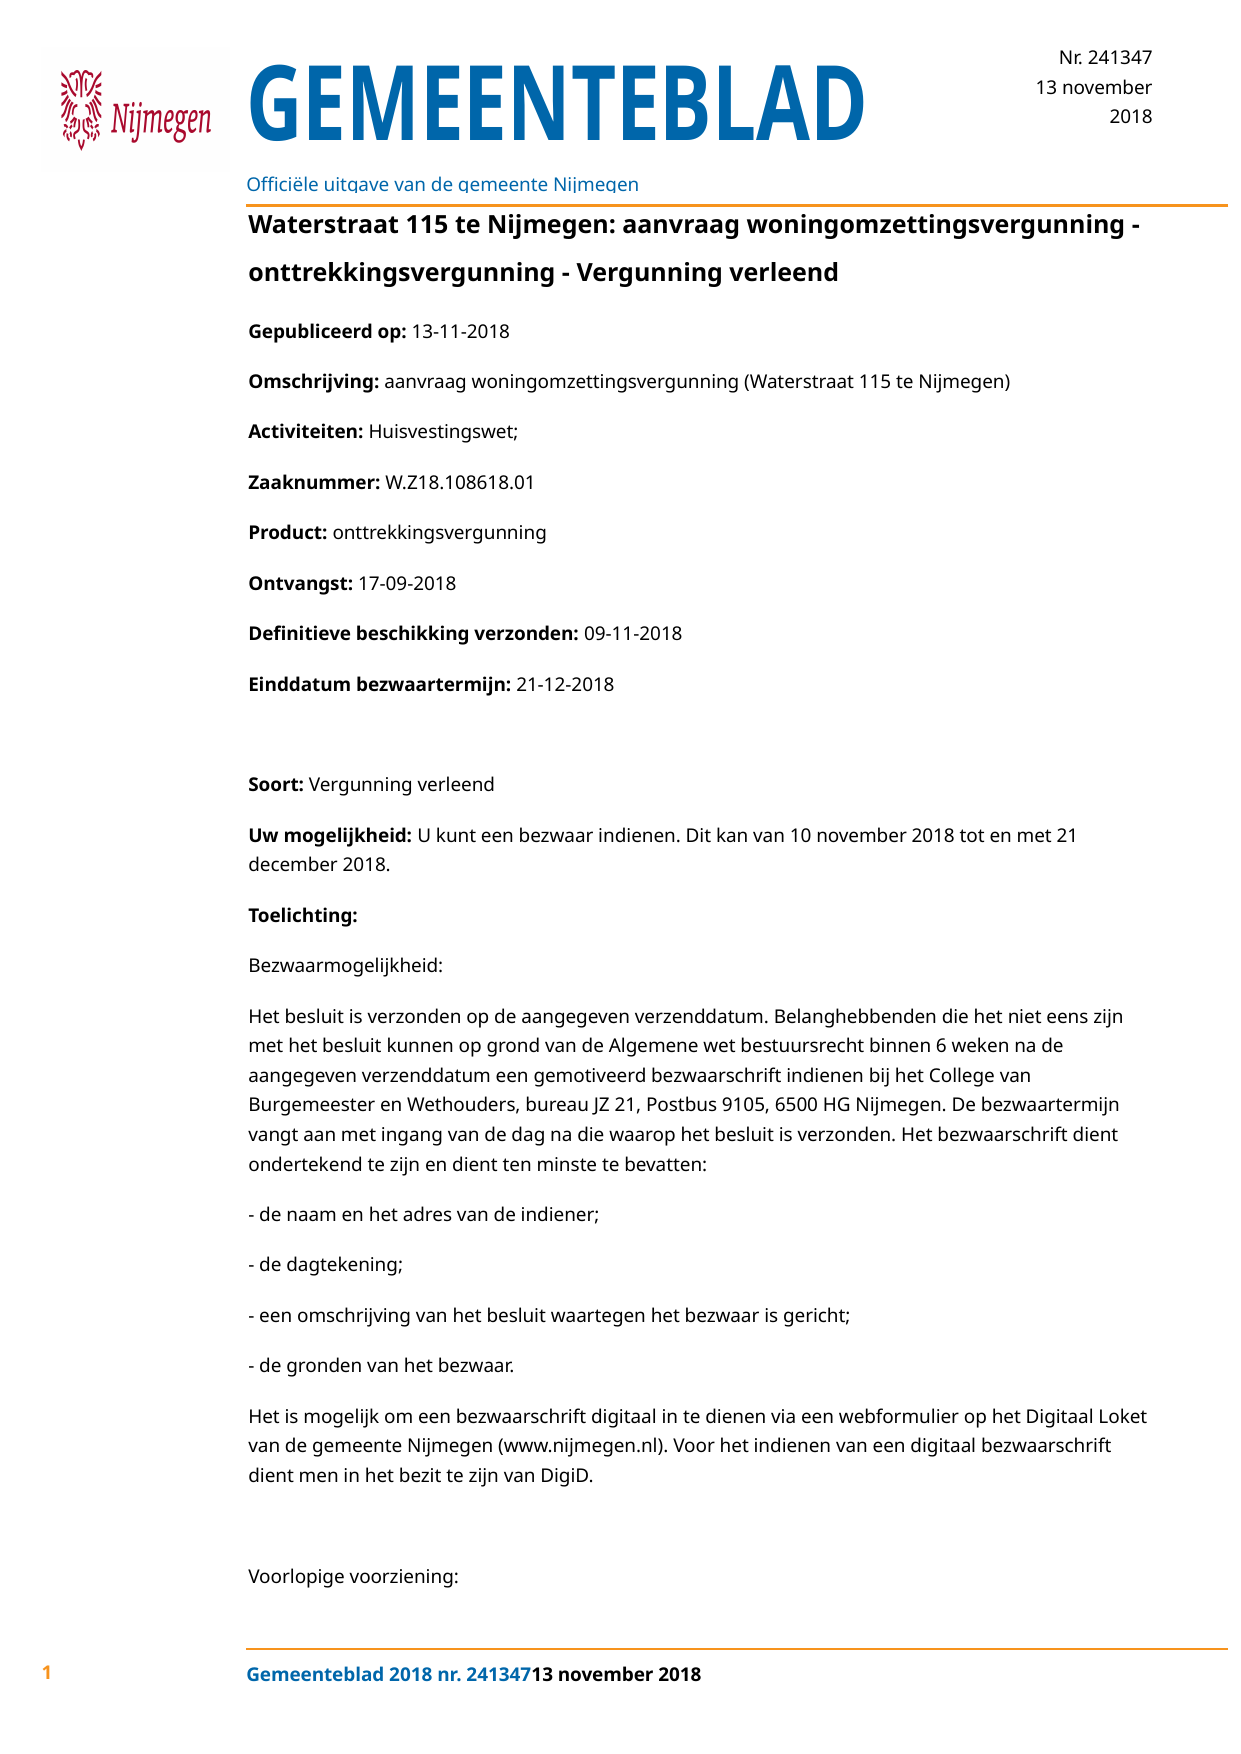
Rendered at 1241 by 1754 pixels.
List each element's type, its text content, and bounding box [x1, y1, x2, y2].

text Soort: Vergunning verleend [248, 772, 1152, 797]
text Het is mogelijk om een bezwaarschrift digitaal in te dienen via een webformulier op het Digitaal Loket van de gemeente Nijmegen (www.nijmegen.nl). Voor het indienen van een digitaal bezwaarschrift dient men in het bezit te zijn van DigiD. [248, 1403, 1152, 1488]
text Einddatum bezwaartermijn: 21-12-2018 [248, 671, 1152, 697]
text Voorlopige voorziening: [248, 1563, 1152, 1589]
text - de dagtekening; [248, 1252, 1152, 1277]
text Uw mogelijkheid: U kunt een bezwaar indienen. Dit kan van 10 november 2018 tot en met 21 december 2018. [248, 822, 1152, 877]
text Gepubliceerd op: 13-11-2018 [248, 318, 1152, 344]
text - de gronden van het bezwaar. [248, 1352, 1152, 1378]
text Waterstraat 115 te Nijmegen: aanvraag woningomzettingsvergunning - onttrekkingsvergunning - Vergunning verleend [248, 207, 1152, 288]
text Product: onttrekkingsvergunning [248, 519, 1152, 545]
text Bezwaarmogelijkheid: [248, 952, 1152, 978]
text Het besluit is verzonden op de aangegeven verzenddatum. Belanghebbenden die het niet eens zijn met het besluit kunnen op grond van de Algemene wet bestuursrecht binnen 6 weken na de aangegeven verzenddatum een gemotiveerd bezwaarschrift indienen bij het College van Burgemeester en Wethouders, bureau JZ 21, Postbus 9105, 6500 HG Nijmegen. De bezwaartermijn vangt aan met ingang van de dag na die waarop het besluit is verzonden. Het bezwaarschrift dient ondertekend te zijn en dient ten minste te bevatten: [248, 1003, 1152, 1177]
text Omschrijving: aanvraag woningomzettingsvergunning (Waterstraat 115 te Nijmegen) [248, 368, 1152, 394]
text Zaaknummer: W.Z18.108618.01 [248, 469, 1152, 495]
text Ontvangst: 17-09-2018 [248, 570, 1152, 596]
text Toelichting: [248, 902, 1152, 928]
text Activiteiten: Huisvestingswet; [248, 419, 1152, 444]
text Definitieve beschikking verzonden: 09-11-2018 [248, 620, 1152, 646]
text - de naam en het adres van de indiener; [248, 1201, 1152, 1227]
text - een omschrijving van het besluit waartegen het bezwaar is gericht; [248, 1302, 1152, 1328]
picture [41, 47, 231, 172]
